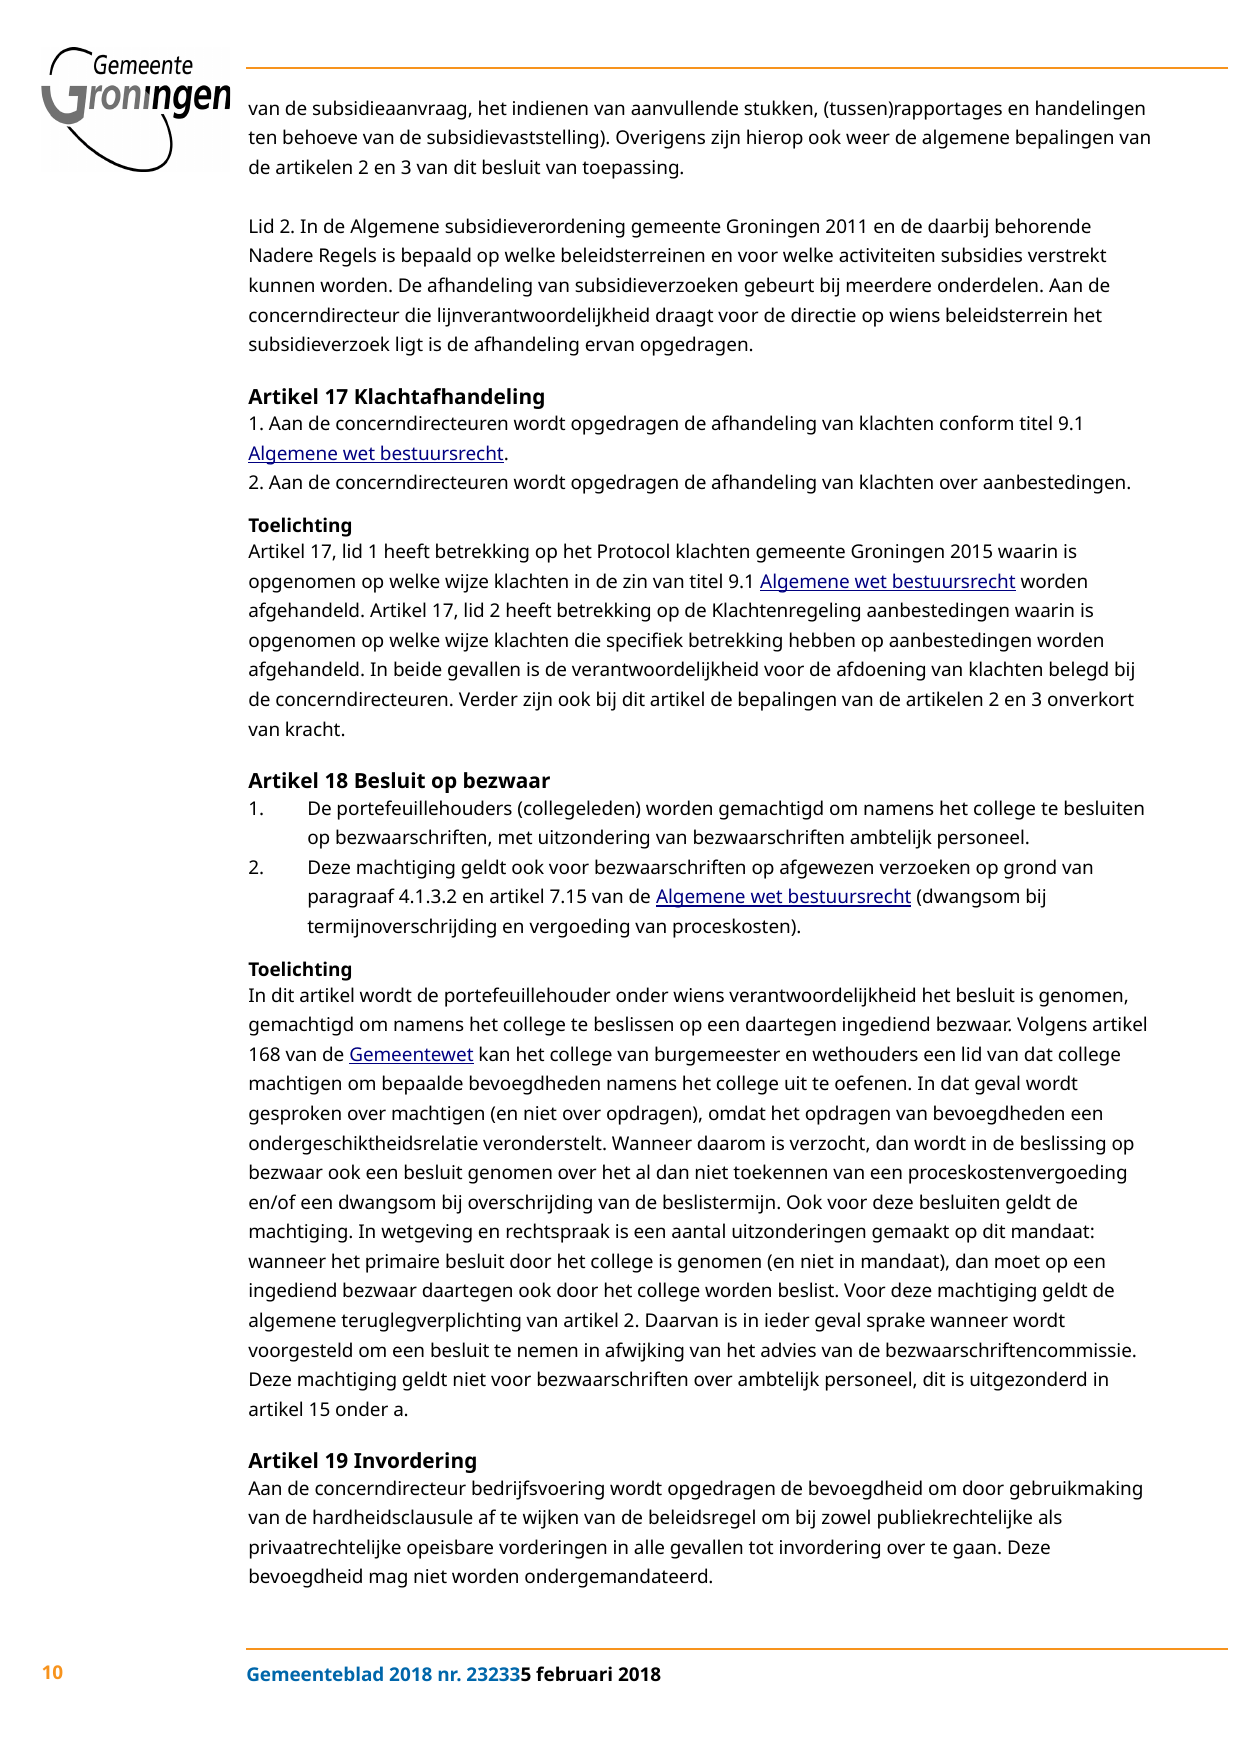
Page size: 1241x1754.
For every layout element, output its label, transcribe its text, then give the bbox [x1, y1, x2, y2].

text Toelichting [248, 513, 1152, 538]
text van de subsidieaanvraag, het indienen van aanvullende stukken, (tussen)rapportages en handelingen ten behoeve van de subsidievaststelling). Overigens zijn hierop ook weer de algemene bepalingen van de artikelen 2 en 3 van dit besluit van toepassing. [248, 95, 1152, 180]
list Deze machtiging geldt ook voor bezwaarschriften op afgewezen verzoeken op grond van paragraaf 4.1.3.2 en artikel 7.15 van de Algemene wet bestuursrecht (dwangsom bij termijnoverschrijding en vergoeding van proceskosten). [248, 854, 1152, 939]
list De portefeuillehouders (collegeleden) worden gemachtigd om namens het college te besluiten op bezwaarschriften, met uitzondering van bezwaarschriften ambtelijk personeel. [248, 795, 1152, 850]
text Lid 2. In de Algemene subsidieverordening gemeente Groningen 2011 en de daarbij behorende Nadere Regels is bepaald op welke beleidsterreinen en voor welke activiteiten subsidies verstrekt kunnen worden. De afhandeling van subsidieverzoeken gebeurt bij meerdere onderdelen. Aan de concerndirecteur die lijnverantwoordelijkheid draagt voor de directie op wiens beleidsterrein het subsidieverzoek ligt is de afhandeling ervan opgedragen. [248, 213, 1152, 357]
picture [41, 47, 231, 172]
text 2. Aan de concerndirecteuren wordt opgedragen de afhandeling van klachten over aanbestedingen. [248, 469, 1152, 495]
text In dit artikel wordt de portefeuillehouder onder wiens verantwoordelijkheid het besluit is genomen, gemachtigd om namens het college te beslissen op een daartegen ingediend bezwaar. Volgens artikel 168 van de Gemeentewet kan het college van burgemeester en wethouders een lid van dat college machtigen om bepaalde bevoegdheden namens het college uit te oefenen. In dat geval wordt gesproken over machtigen (en niet over opdragen), omdat het opdragen van bevoegdheden een ondergeschiktheidsrelatie veronderstelt. Wanneer daarom is verzocht, dan wordt in de beslissing op bezwaar ook een besluit genomen over het al dan niet toekennen van een proceskostenvergoeding en/of een dwangsom bij overschrijding van de beslistermijn. Ook voor deze besluiten geldt de machtiging. In wetgeving en rechtspraak is een aantal uitzonderingen gemaakt op dit mandaat: wanneer het primaire besluit door het college is genomen (en niet in mandaat), dan moet op een ingediend bezwaar daartegen ook door het college worden beslist. Voor deze machtiging geldt de algemene teruglegverplichting van artikel 2. Daarvan is in ieder geval sprake wanneer wordt voorgesteld om een besluit te nemen in afwijking van het advies van de bezwaarschriftencommissie. Deze machtiging geldt niet voor bezwaarschriften over ambtelijk personeel, dit is uitgezonderd in artikel 15 onder a. [248, 982, 1152, 1422]
text Artikel 18 Besluit op bezwaar [248, 766, 1152, 795]
text Artikel 19 Invordering [248, 1446, 1152, 1475]
text Aan de concerndirecteur bedrijfsvoering wordt opgedragen de bevoegdheid om door gebruikmaking van de hardheidsclausule af te wijken van de beleidsregel om bij zowel publiekrechtelijke als privaatrechtelijke opeisbare vorderingen in alle gevallen tot invordering over te gaan. Deze bevoegdheid mag niet worden ondergemandateerd. [248, 1475, 1152, 1589]
text 1. Aan de concerndirecteuren wordt opgedragen de afhandeling van klachten conform titel 9.1 Algemene wet bestuursrecht. [248, 410, 1152, 466]
text Toelichting [248, 956, 1152, 982]
text Artikel 17, lid 1 heeft betrekking op het Protocol klachten gemeente Groningen 2015 waarin is opgenomen op welke wijze klachten in de zin van titel 9.1 Algemene wet bestuursrecht worden afgehandeld. Artikel 17, lid 2 heeft betrekking op de Klachtenregeling aanbestedingen waarin is opgenomen op welke wijze klachten die specifiek betrekking hebben op aanbestedingen worden afgehandeld. In beide gevallen is de verantwoordelijkheid voor de afdoening van klachten belegd bij de concerndirecteuren. Verder zijn ook bij dit artikel de bepalingen van de artikelen 2 en 3 onverkort van kracht. [248, 538, 1152, 742]
text Artikel 17 Klachtafhandeling [248, 382, 1152, 410]
